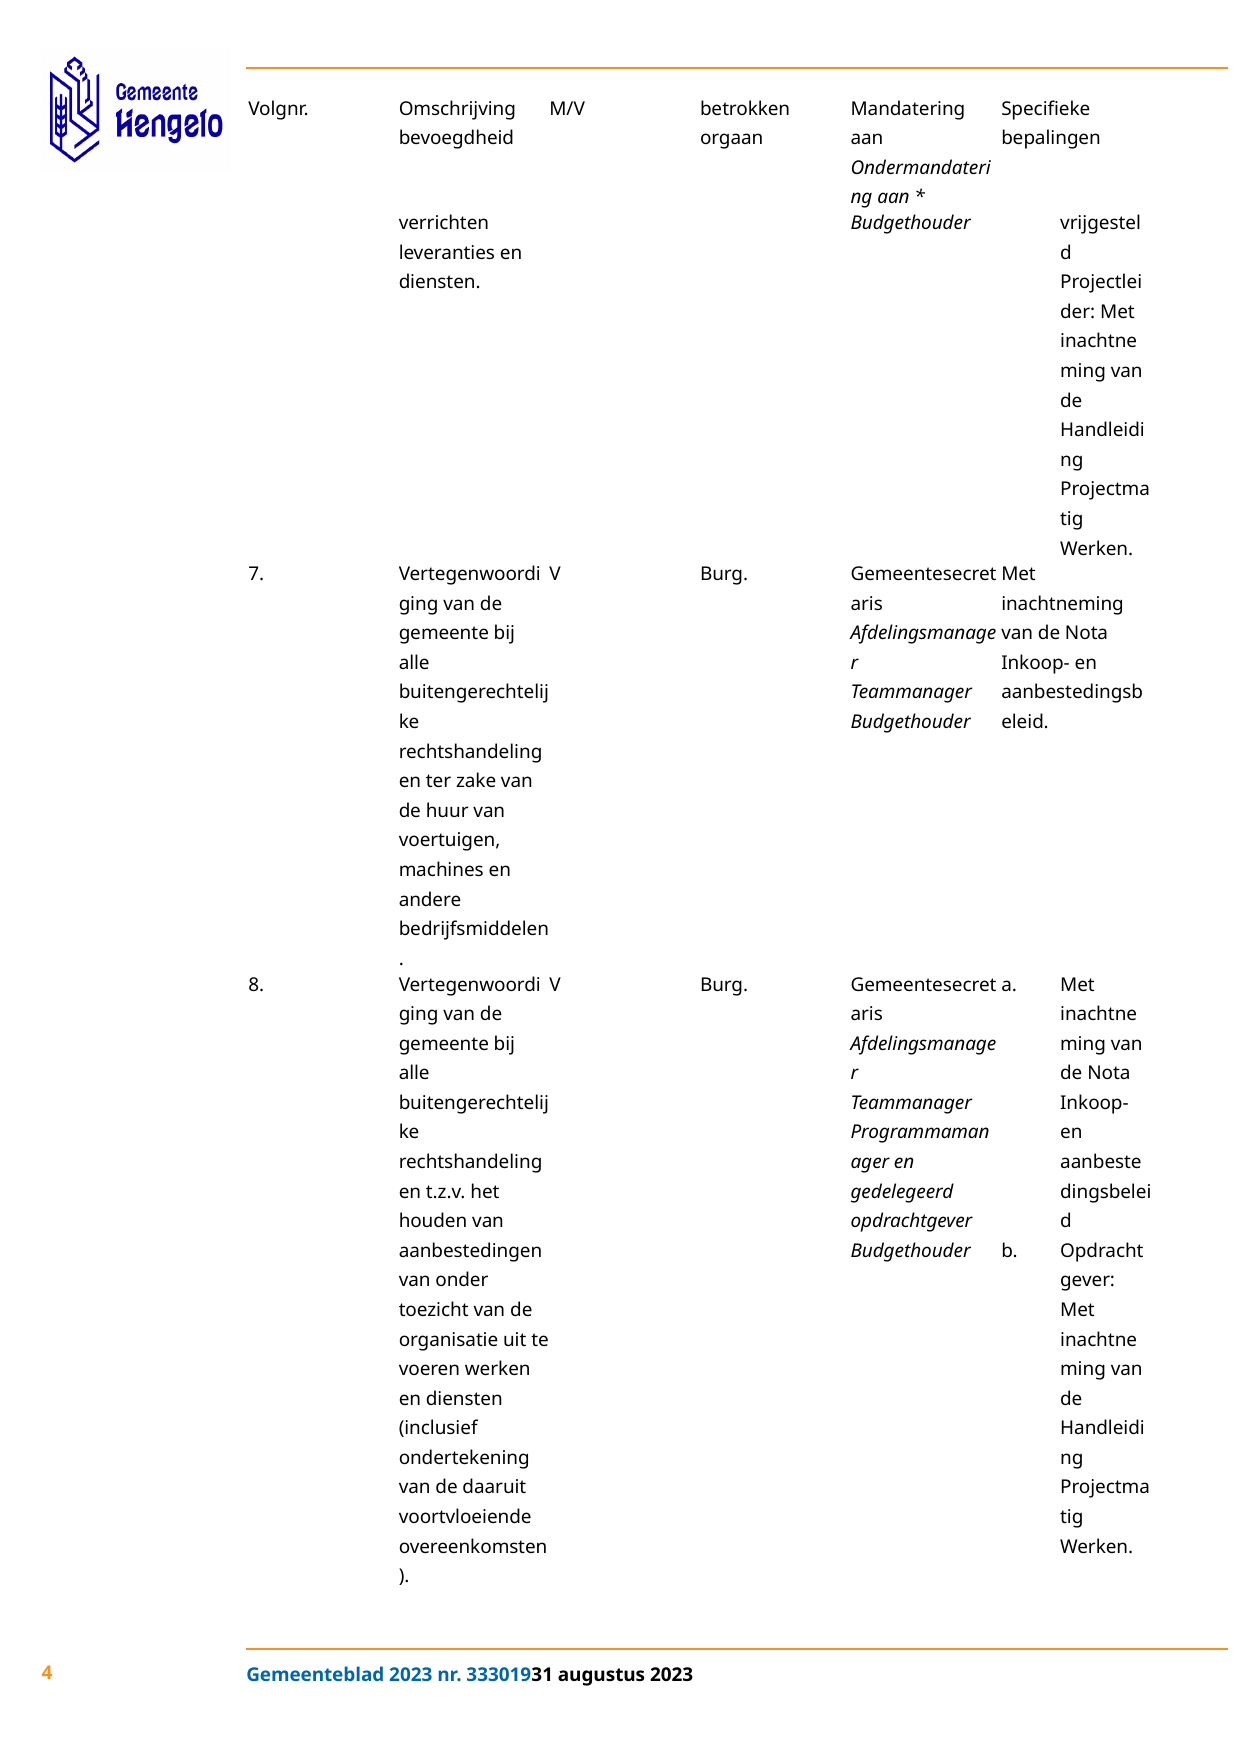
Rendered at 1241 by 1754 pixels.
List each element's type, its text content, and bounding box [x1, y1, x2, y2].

table_cell Vertegenwoordiging van de gemeente bij alle buitengerechtelijke rechtshandelingen ter zake van de huur van voertuigen, machines en andere bedrijfsmiddelen. [399, 560, 549, 971]
table_cell [549, 209, 700, 560]
table_cell vrijgesteld Projectleider: Met inachtneming van de Handleiding Projectmatig Werken. [1001, 209, 1152, 560]
table_cell Burg. [700, 560, 850, 971]
table_cell Met inachtneming van de Nota Inkoop- en aanbestedingsbeleid Opdrachtgever: Met inachtneming van de Handleiding Projectmatig Werken. [1001, 971, 1152, 1588]
table_header betrokken orgaan [700, 95, 850, 209]
table_header M/V [549, 95, 700, 209]
table_header Omschrijving bevoegdheid [399, 95, 549, 209]
table_header Mandatering aan Ondermandatering aan * [850, 95, 1001, 209]
table_cell V [549, 971, 700, 1588]
table_cell 8. [248, 971, 398, 1588]
table_cell [248, 209, 398, 560]
table_cell V [549, 560, 700, 971]
table_cell verrichten leveranties en diensten. [399, 209, 549, 560]
table_cell Budgethouder [850, 209, 1001, 560]
table_cell Gemeentesecretaris Afdelingsmanager Teammanager Programmamanager en gedelegeerd opdrachtgever Budgethouder [850, 971, 1001, 1588]
table_cell Gemeentesecretaris Afdelingsmanager Teammanager Budgethouder [850, 560, 1001, 971]
table_cell Vertegenwoordiging van de gemeente bij alle buitengerechtelijke rechtshandelingen t.z.v. het houden van aanbestedingen van onder toezicht van de organisatie uit te voeren werken en diensten (inclusief ondertekening van de daaruit voortvloeiende overeenkomsten). [399, 971, 549, 1588]
table_cell Burg. [700, 971, 850, 1588]
table_cell 7. [248, 560, 398, 971]
table_header Specifieke bepalingen [1001, 95, 1152, 209]
table_cell [700, 209, 850, 560]
table_cell Met inachtneming van de Nota Inkoop- en aanbestedingsbeleid. [1001, 560, 1152, 971]
table_header Volgnr. [248, 95, 398, 209]
picture [41, 47, 231, 172]
